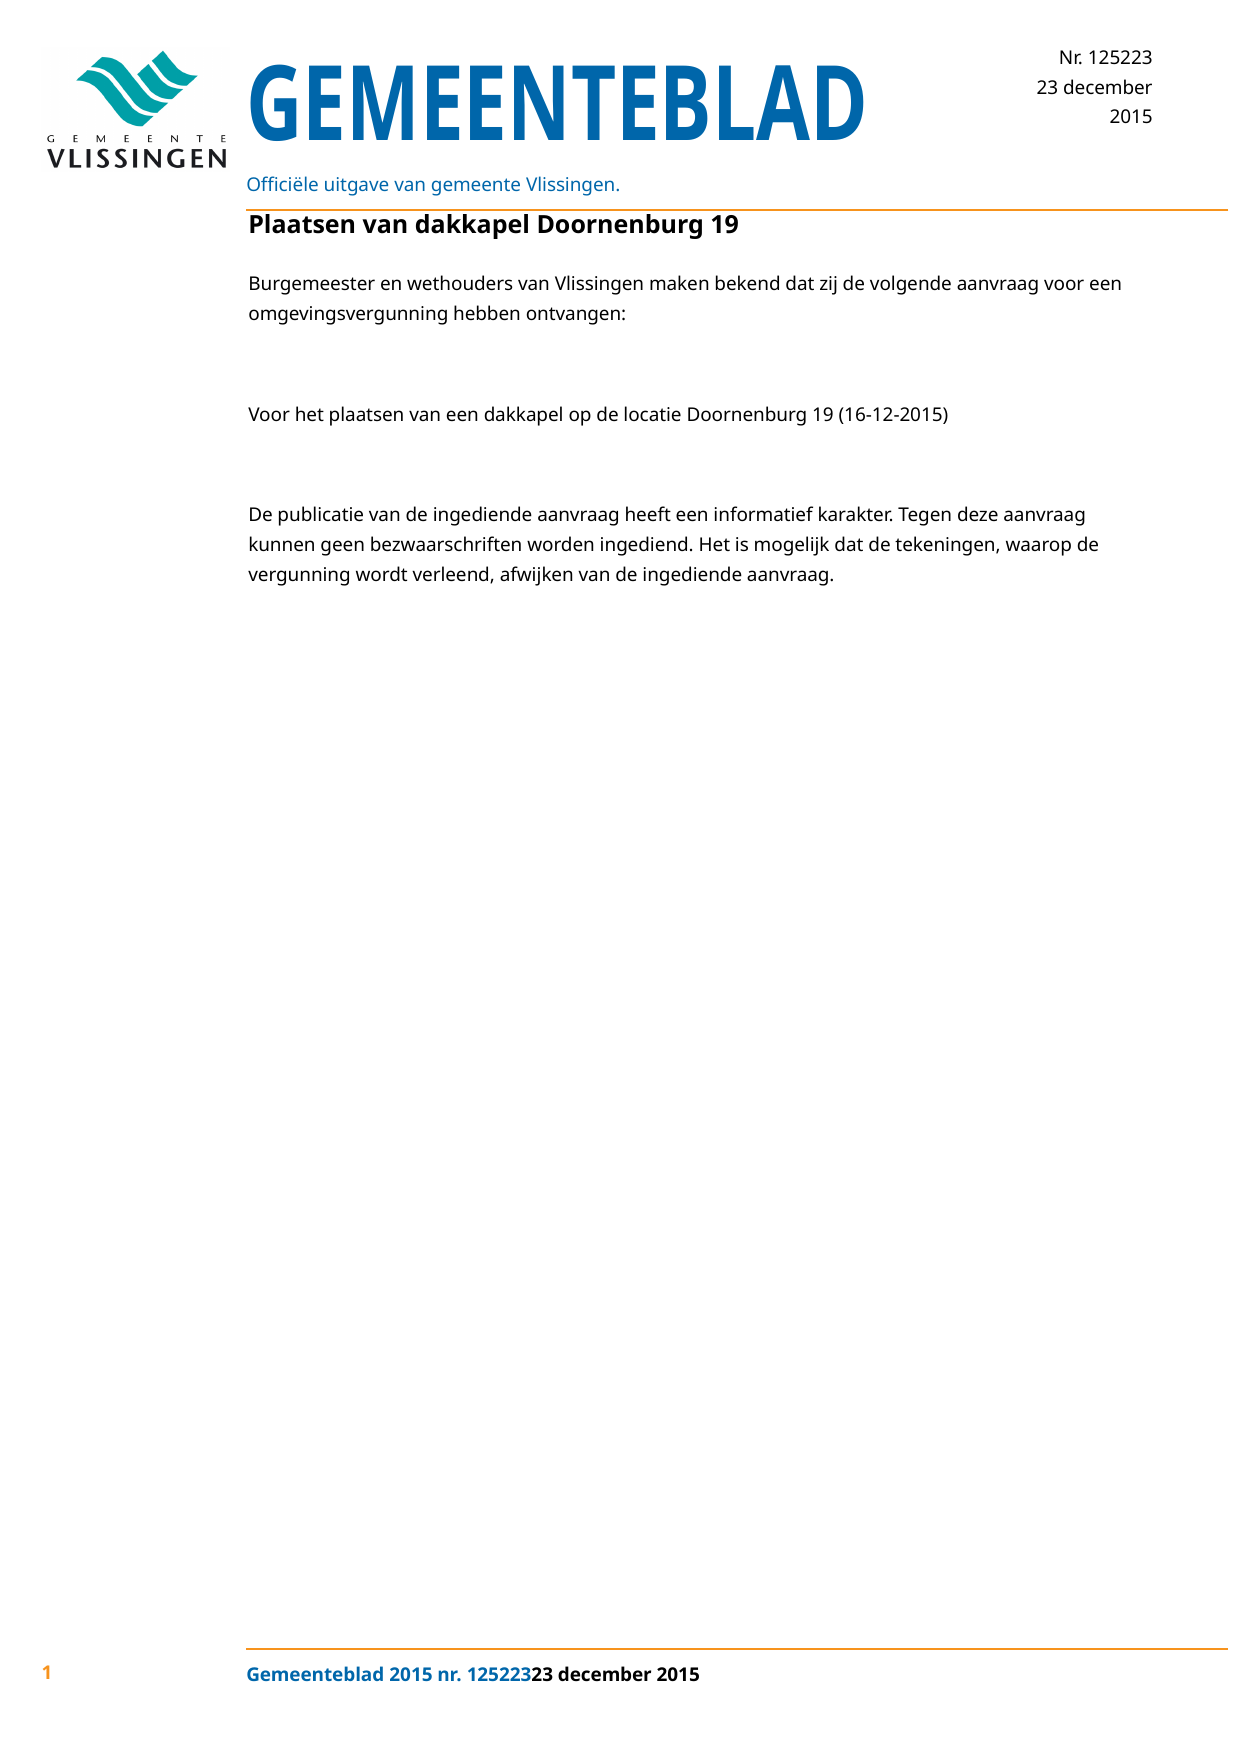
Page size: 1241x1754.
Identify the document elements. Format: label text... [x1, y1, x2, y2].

text Voor het plaatsen van een dakkapel op de locatie Doornenburg 19 (16-12-2015) [248, 401, 1152, 426]
text Plaatsen van dakkapel Doornenburg 19 [248, 211, 1152, 241]
text Burgemeester en wethouders van Vlissingen maken bekend dat zij de volgende aanvraag voor een omgevingsvergunning hebben ontvangen: [248, 270, 1152, 326]
text De publicatie van de ingediende aanvraag heeft een informatief karakter. Tegen deze aanvraag kunnen geen bezwaarschriften worden ingediend. Het is mogelijk dat de tekeningen, waarop de vergunning wordt verleend, afwijken van de ingediende aanvraag. [248, 502, 1152, 586]
picture [41, 47, 231, 172]
